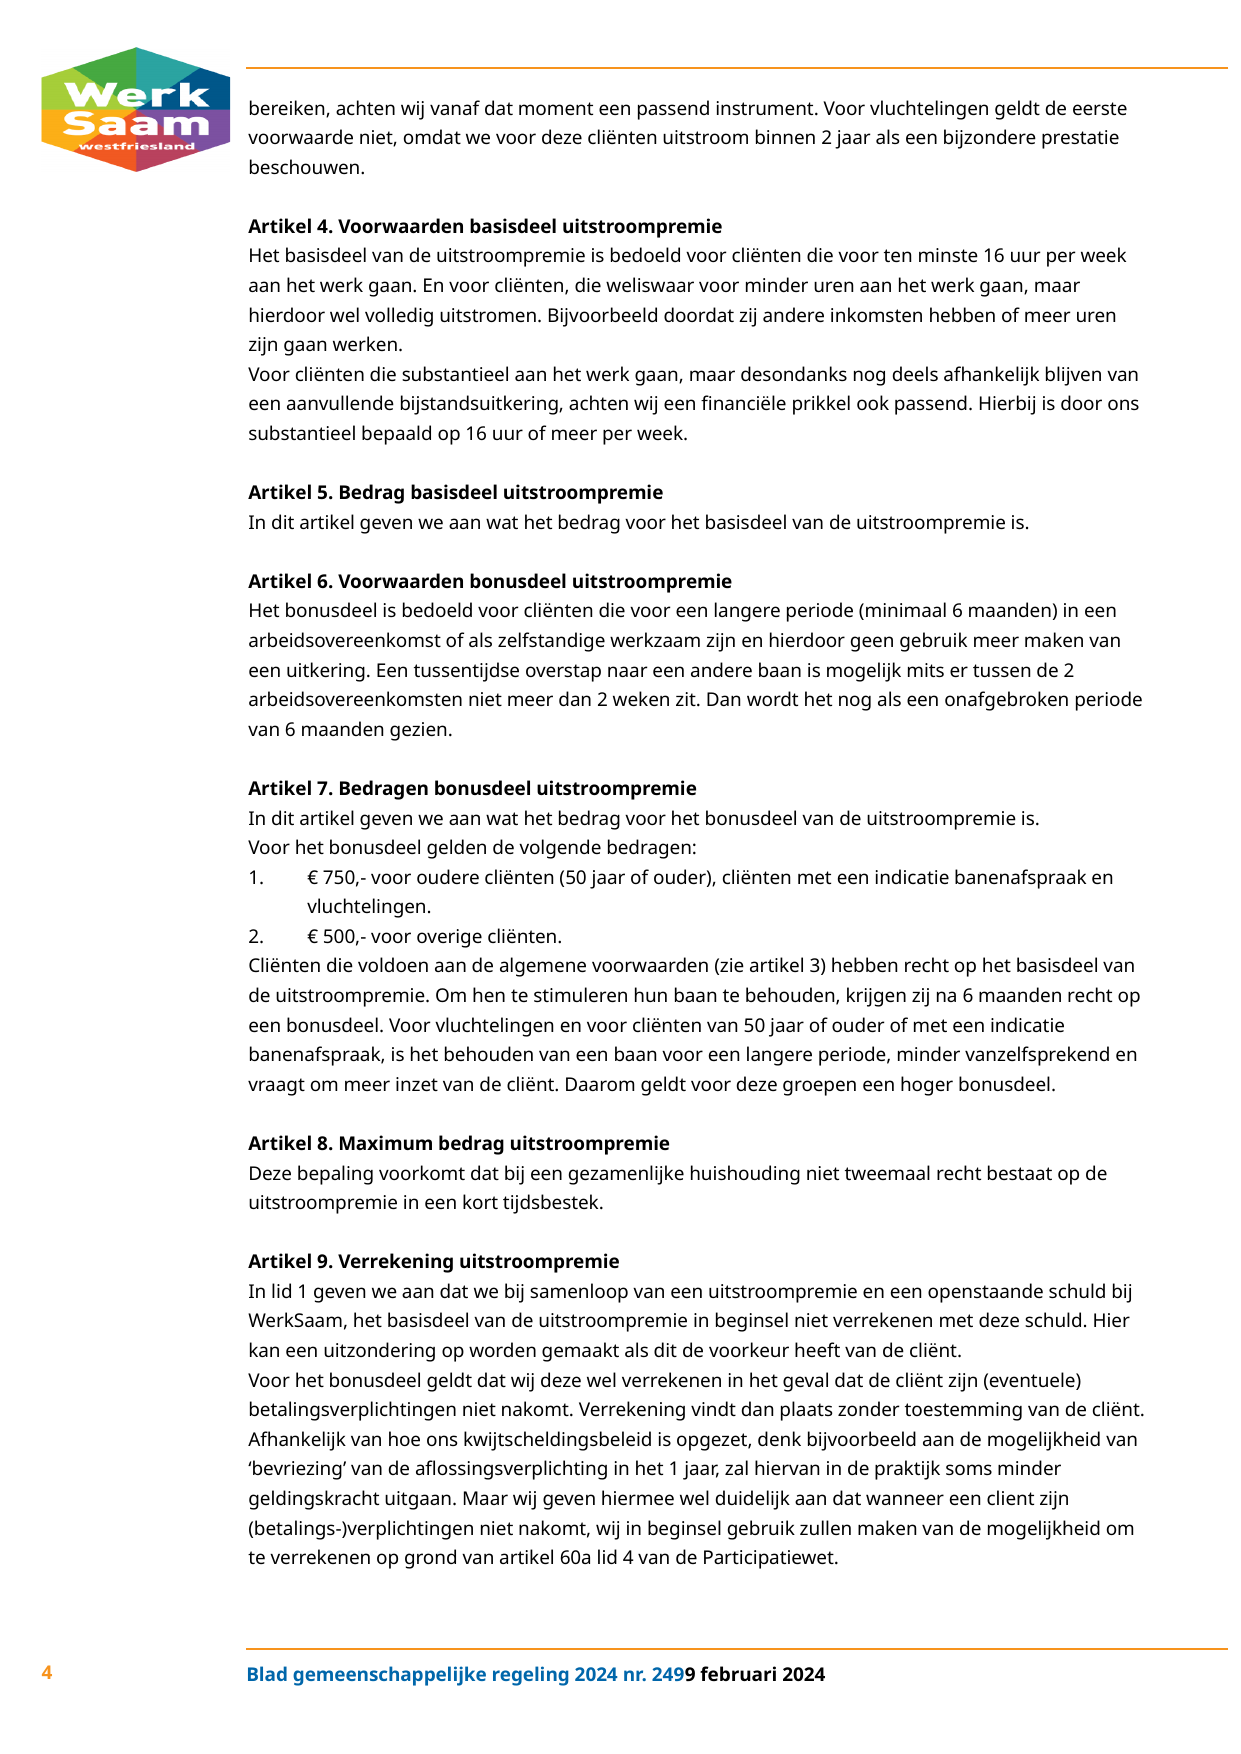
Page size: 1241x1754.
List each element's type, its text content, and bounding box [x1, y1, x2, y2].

text Artikel 9. Verrekening uitstroompremie [248, 1248, 1152, 1274]
text In dit artikel geven we aan wat het bedrag voor het basisdeel van de uitstroompremie is. [248, 509, 1152, 535]
text bereiken, achten wij vanaf dat moment een passend instrument. Voor vluchtelingen geldt de eerste voorwaarde niet, omdat we voor deze cliënten uitstroom binnen 2 jaar als een bijzondere prestatie beschouwen. [248, 95, 1152, 180]
text Artikel 7. Bedragen bonusdeel uitstroompremie [248, 775, 1152, 801]
text Artikel 4. Voorwaarden basisdeel uitstroompremie [248, 213, 1152, 239]
text Artikel 5. Bedrag basisdeel uitstroompremie [248, 479, 1152, 505]
text Deze bepaling voorkomt dat bij een gezamenlijke huishouding niet tweemaal recht bestaat op de uitstroompremie in een kort tijdsbestek. [248, 1160, 1152, 1215]
text Voor het bonusdeel geldt dat wij deze wel verrekenen in het geval dat de cliënt zijn (eventuele) betalingsverplichtingen niet nakomt. Verrekening vindt dan plaats zonder toestemming van de cliënt. Afhankelijk van hoe ons kwijtscheldingsbeleid is opgezet, denk bijvoorbeeld aan de mogelijkheid van ‘bevriezing’ van de aflossingsverplichting in het 1 jaar, zal hiervan in de praktijk soms minder geldingskracht uitgaan. Maar wij geven hiermee wel duidelijk aan dat wanneer een client zijn (betalings-)verplichtingen niet nakomt, wij in beginsel gebruik zullen maken van de mogelijkheid om te verrekenen op grond van artikel 60a lid 4 van de Participatiewet. [248, 1367, 1152, 1570]
text In dit artikel geven we aan wat het bedrag voor het bonusdeel van de uitstroompremie is. [248, 805, 1152, 831]
text In lid 1 geven we aan dat we bij samenloop van een uitstroompremie en een openstaande schuld bij WerkSaam, het basisdeel van de uitstroompremie in beginsel niet verrekenen met deze schuld. Hier kan een uitzondering op worden gemaakt als dit de voorkeur heeft van de cliënt. [248, 1278, 1152, 1363]
list € 750,- voor oudere cliënten (50 jaar of ouder), cliënten met een indicatie banenafspraak en vluchtelingen. [248, 864, 1152, 919]
text Artikel 8. Maximum bedrag uitstroompremie [248, 1130, 1152, 1156]
list € 500,- voor overige cliënten. [248, 923, 1152, 949]
text Voor het bonusdeel gelden de volgende bedragen: [248, 834, 1152, 860]
text Artikel 6. Voorwaarden bonusdeel uitstroompremie [248, 568, 1152, 594]
text Het bonusdeel is bedoeld voor cliënten die voor een langere periode (minimaal 6 maanden) in een arbeidsovereenkomst of als zelfstandige werkzaam zijn en hierdoor geen gebruik meer maken van een uitkering. Een tussentijdse overstap naar een andere baan is mogelijk mits er tussen de 2 arbeidsovereenkomsten niet meer dan 2 weken zit. Dan wordt het nog als een onafgebroken periode van 6 maanden gezien. [248, 598, 1152, 742]
text Cliënten die voldoen aan de algemene voorwaarden (zie artikel 3) hebben recht op het basisdeel van de uitstroompremie. Om hen te stimuleren hun baan te behouden, krijgen zij na 6 maanden recht op een bonusdeel. Voor vluchtelingen en voor cliënten van 50 jaar of ouder of met een indicatie banenafspraak, is het behouden van een baan voor een langere periode, minder vanzelfsprekend en vraagt om meer inzet van de cliënt. Daarom geldt voor deze groepen een hoger bonusdeel. [248, 953, 1152, 1097]
text Het basisdeel van de uitstroompremie is bedoeld voor cliënten die voor ten minste 16 uur per week aan het werk gaan. En voor cliënten, die weliswaar voor minder uren aan het werk gaan, maar hierdoor wel volledig uitstromen. Bijvoorbeeld doordat zij andere inkomsten hebben of meer uren zijn gaan werken. [248, 243, 1152, 357]
picture [41, 47, 231, 172]
text Voor cliënten die substantieel aan het werk gaan, maar desondanks nog deels afhankelijk blijven van een aanvullende bijstandsuitkering, achten wij een financiële prikkel ook passend. Hierbij is door ons substantieel bepaald op 16 uur of meer per week. [248, 361, 1152, 446]
